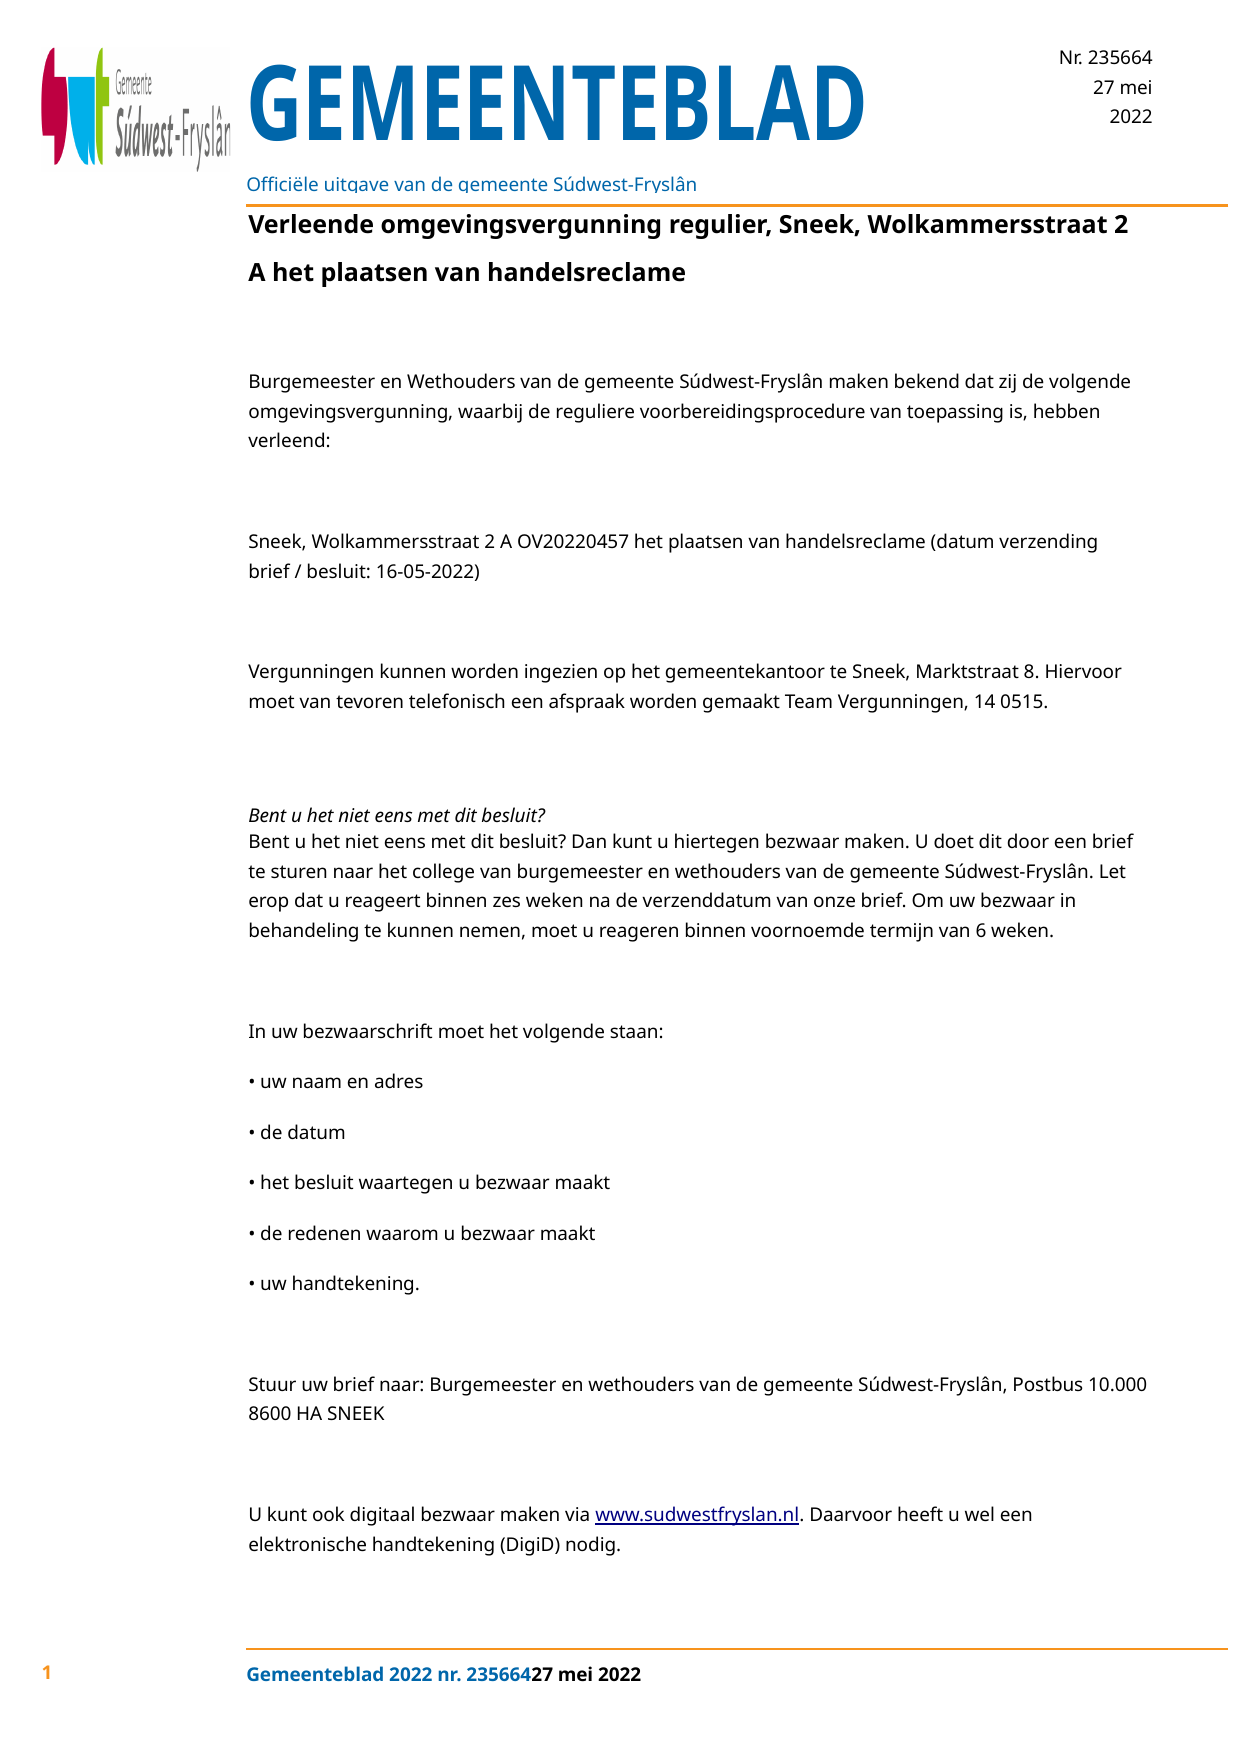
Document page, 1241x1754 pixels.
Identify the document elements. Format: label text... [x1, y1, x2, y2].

text • uw naam en adres [248, 1068, 1152, 1094]
picture [41, 47, 231, 172]
text In uw bezwaarschrift moet het volgende staan: [248, 1018, 1152, 1044]
text • de redenen waarom u bezwaar maakt [248, 1220, 1152, 1245]
text U kunt ook digitaal bezwaar maken via www.sudwestfryslan.nl. Daarvoor heeft u wel een elektronische handtekening (DigiD) nodig. [248, 1501, 1152, 1557]
text • de datum [248, 1119, 1152, 1144]
text Stuur uw brief naar: Burgemeester en wethouders van de gemeente Súdwest-Fryslân, Postbus 10.000 8600 HA SNEEK [248, 1371, 1152, 1426]
text Sneek, Wolkammersstraat 2 A OV20220457 het plaatsen van handelsreclame (datum verzending brief / besluit: 16-05-2022) [248, 528, 1152, 584]
text Vergunningen kunnen worden ingezien op het gemeentekantoor te Sneek, Marktstraat 8. Hiervoor moet van tevoren telefonisch een afspraak worden gemaakt Team Vergunningen, 14 0515. [248, 659, 1152, 714]
text • het besluit waartegen u bezwaar maakt [248, 1169, 1152, 1195]
text Bent u het niet eens met dit besluit? Dan kunt u hiertegen bezwaar maken. U doet dit door een brief te sturen naar het college van burgemeester en wethouders van de gemeente Súdwest-Fryslân. Let erop dat u reageert binnen zes weken na de verzenddatum van onze brief. Om uw bezwaar in behandeling te kunnen nemen, moet u reageren binnen voornoemde termijn van 6 weken. [248, 828, 1152, 943]
text Verleende omgevingsvergunning regulier, Sneek, Wolkammersstraat 2 A het plaatsen van handelsreclame [248, 207, 1152, 288]
text • uw handtekening. [248, 1270, 1152, 1296]
text Burgemeester en Wethouders van de gemeente Súdwest-Fryslân maken bekend dat zij de volgende omgevingsvergunning, waarbij de reguliere voorbereidingsprocedure van toepassing is, hebben verleend: [248, 368, 1152, 453]
text Bent u het niet eens met dit besluit? [248, 803, 1152, 828]
